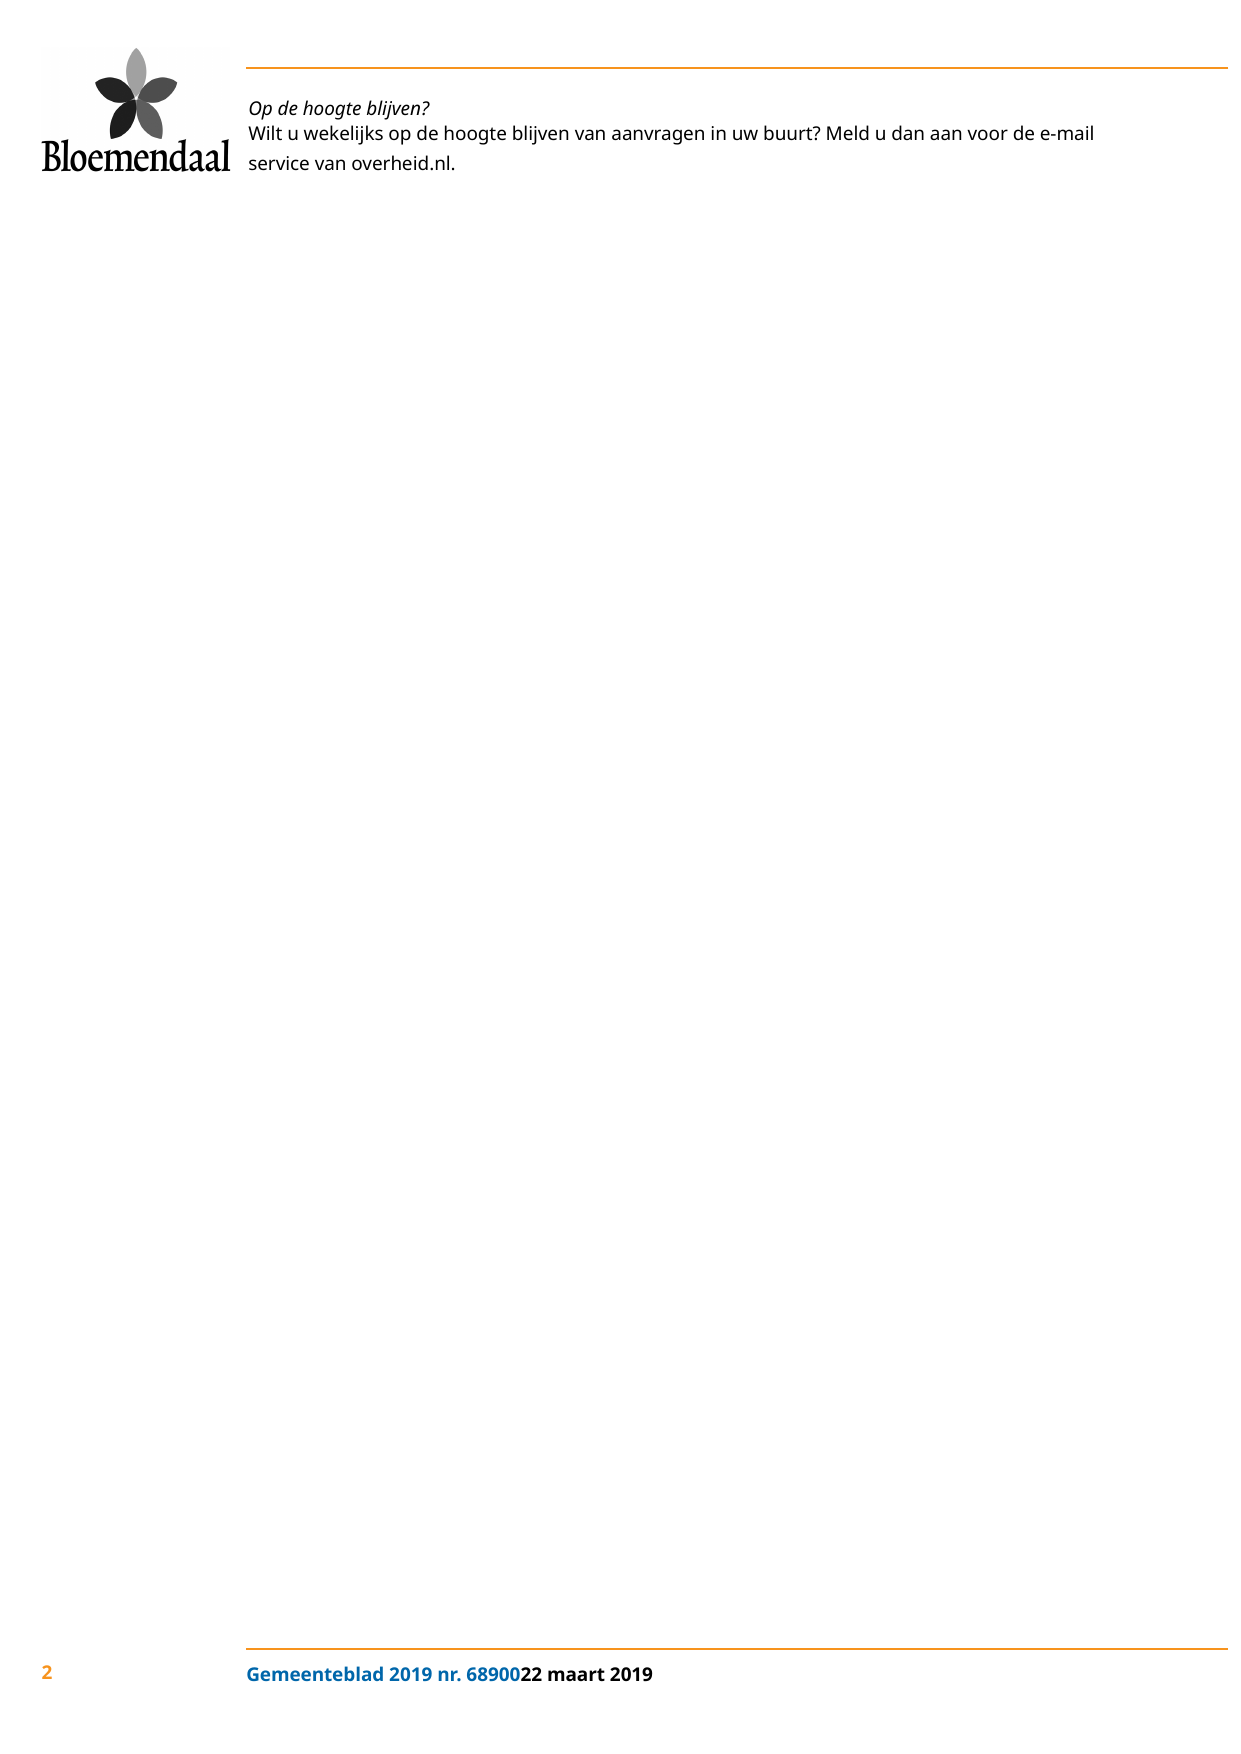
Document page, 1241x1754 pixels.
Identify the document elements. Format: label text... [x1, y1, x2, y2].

picture [41, 47, 231, 172]
text Wilt u wekelijks op de hoogte blijven van aanvragen in uw buurt? Meld u dan aan voor de e-mail service van overheid.nl. [248, 121, 1152, 176]
text Op de hoogte blijven? [248, 95, 1152, 121]
